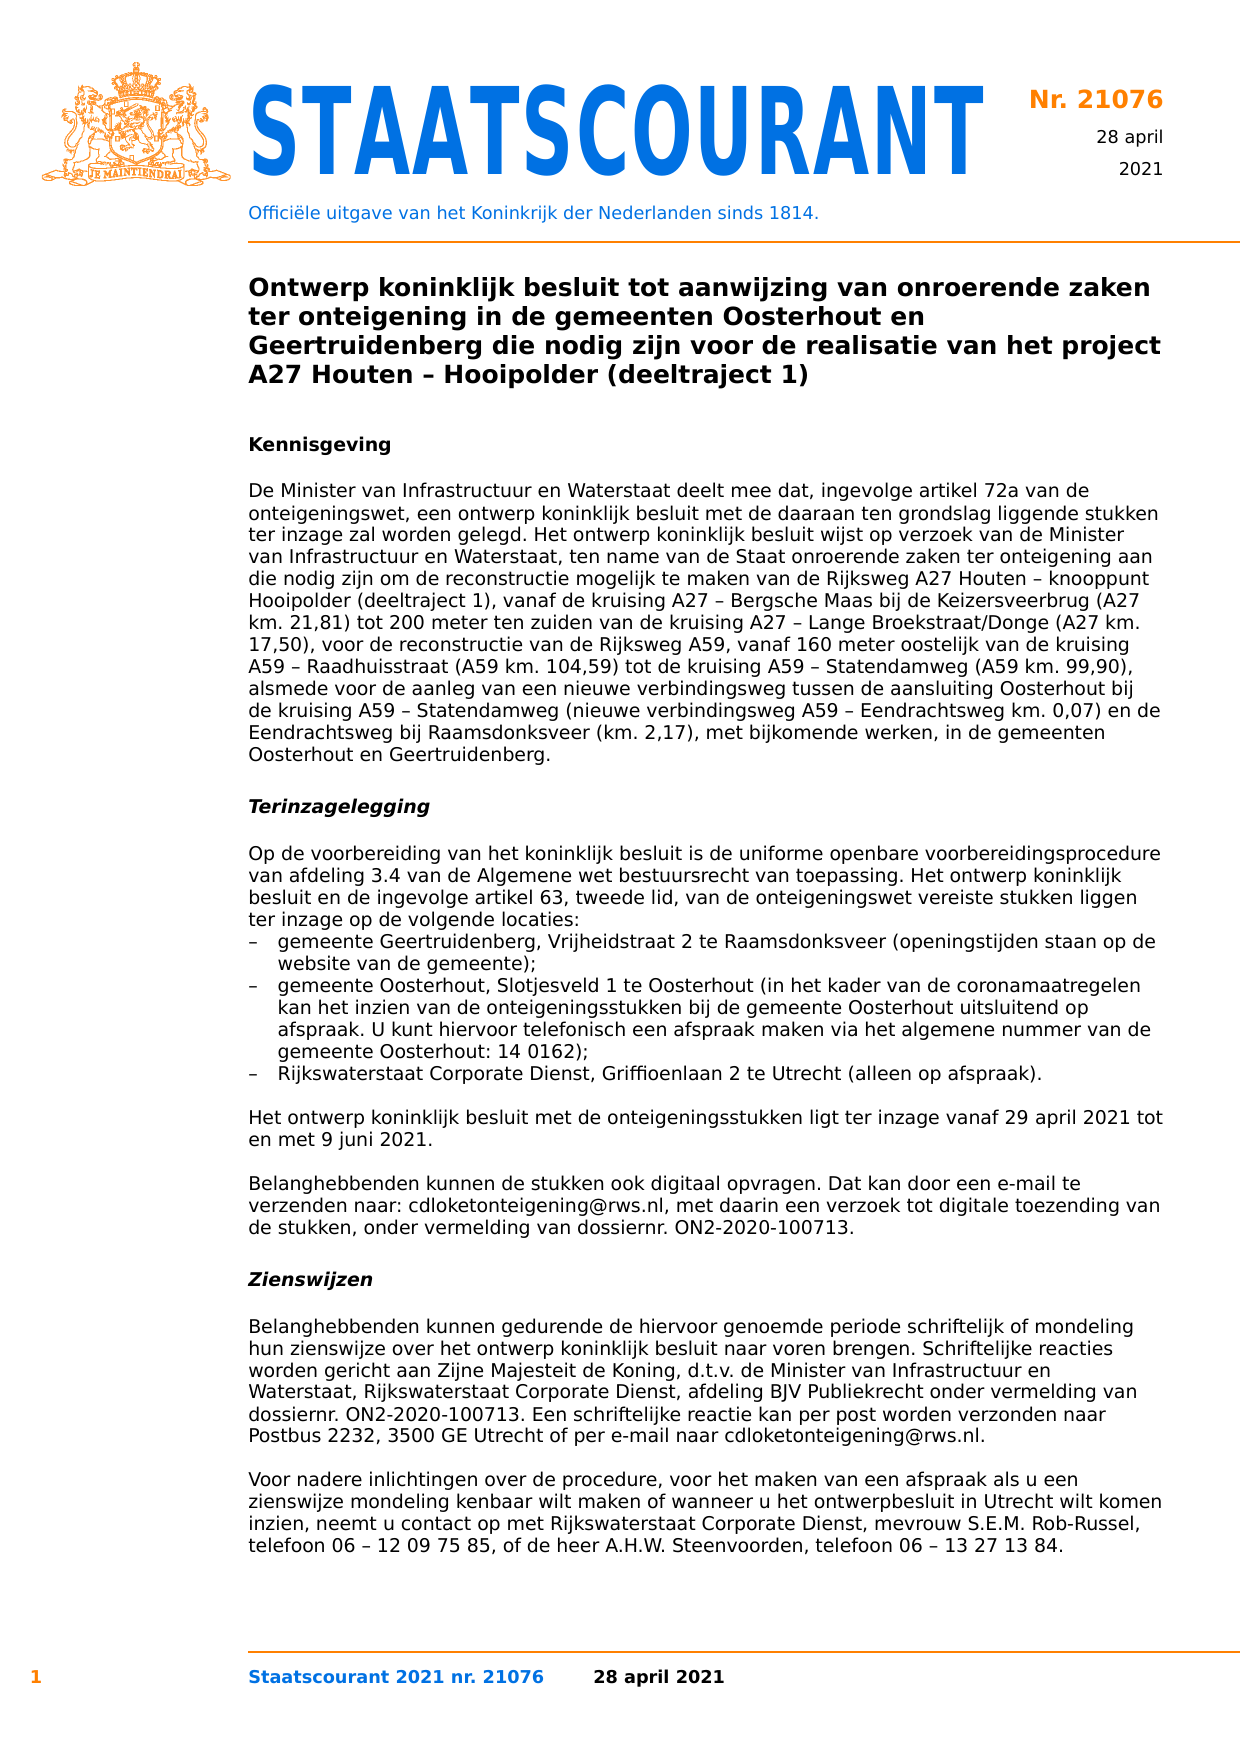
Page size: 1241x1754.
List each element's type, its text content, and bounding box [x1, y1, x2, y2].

text Het ontwerp koninklijk besluit met de onteigeningsstukken ligt ter inzage vanaf 29 april 2021 tot en met 9 juni 2021. [248, 1107, 1163, 1151]
table_header Nr. 21076 [998, 62, 1240, 121]
table_header STAATSCOURANT [248, 62, 998, 203]
table_cell Officiële uitgave van het Koninkrijk der Nederlanden sinds 1814. [248, 203, 1240, 241]
text Op de voorbereiding van het koninklijk besluit is de uniforme openbare voorbereidingsprocedure van afdeling 3.4 van de Algemene wet bestuursrecht van toepassing. Het ontwerp koninklijk besluit en de ingevolge artikel 63, tweede lid, van de onteigeningswet vereiste stukken liggen ter inzage op de volgende locaties: [248, 843, 1163, 931]
text Belanghebbenden kunnen de stukken ook digitaal opvragen. Dat kan door een e-mail te verzenden naar: cdloketonteigening@rws.nl, met daarin een verzoek tot digitale toezending van de stukken, onder vermelding van dossiernr. ON2-2020-100713. [248, 1173, 1163, 1238]
subtitle Zienswijzen [248, 1268, 1163, 1291]
text – gemeente Oosterhout, Slotjesveld 1 te Oosterhout (in het kader van de coronamaatregelen kan het inzien van de onteigeningsstukken bij de gemeente Oosterhout uitsluitend op afspraak. U kunt hiervoor telefonisch een afspraak maken via het algemene nummer van de gemeente Oosterhout: 14 0162); [248, 975, 1163, 1063]
subtitle Terinzagelegging [248, 796, 1163, 818]
table_cell 28 april [998, 121, 1240, 153]
table_cell 2021 [998, 153, 1240, 203]
text De Minister van Infrastructuur en Waterstaat deelt mee dat, ingevolge artikel 72a van de onteigeningswet, een ontwerp koninklijk besluit met de daaraan ten grondslag liggende stukken ter inzage zal worden gelegd. Het ontwerp koninklijk besluit wijst op verzoek van de Minister van Infrastructuur en Waterstaat, ten name van de Staat onroerende zaken ter onteigening aan die nodig zijn om de reconstructie mogelijk te maken van de Rijksweg A27 Houten – knooppunt Hooipolder (deeltraject 1), vanaf de kruising A27 – Bergsche Maas bij de Keizersveerbrug (A27 km. 21,81) tot 200 meter ten zuiden van de kruising A27 – Lange Broekstraat/Donge (A27 km. 17,50), voor de reconstructie van de Rijksweg A59, vanaf 160 meter oostelijk van de kruising A59 – Raadhuisstraat (A59 km. 104,59) tot de kruising A59 – Statendamweg (A59 km. 99,90), alsmede voor de aanleg van een nieuwe verbindingsweg tussen de aansluiting Oosterhout bij de kruising A59 – Statendamweg (nieuwe verbindingsweg A59 – Eendrachtsweg km. 0,07) en de Eendrachtsweg bij Raamsdonksveer (km. 2,17), met bijkomende werken, in de gemeenten Oosterhout en Geertruidenberg. [248, 480, 1163, 766]
text – gemeente Geertruidenberg, Vrijheidstraat 2 te Raamsdonksveer (openingstijden staan op de website van de gemeente); [248, 931, 1163, 975]
picture [41, 62, 231, 186]
text Voor nadere inlichtingen over de procedure, voor het maken van een afspraak als u een zienswijze mondeling kenbaar wilt maken of wanneer u het ontwerpbesluit in Utrecht wilt komen inzien, neemt u contact op met Rijkswaterstaat Corporate Dienst, mevrouw S.E.M. Rob-Russel, telefoon 06 – 12 09 75 85, of de heer A.H.W. Steenvoorden, telefoon 06 – 13 27 13 84. [248, 1469, 1163, 1557]
text – Rijkswaterstaat Corporate Dienst, Griffioenlaan 2 te Utrecht (alleen op afspraak). [248, 1063, 1163, 1085]
text Belanghebbenden kunnen gedurende de hiervoor genoemde periode schriftelijk of mondeling hun zienswijze over het ontwerp koninklijk besluit naar voren brengen. Schriftelijke reacties worden gericht aan Zijne Majesteit de Koning, d.t.v. de Minister van Infrastructuur en Waterstaat, Rijkswaterstaat Corporate Dienst, afdeling BJV Publiekrecht onder vermelding van dossiernr. ON2-2020-100713. Een schriftelijke reactie kan per post worden verzonden naar Postbus 2232, 3500 GE Utrecht of per e-mail naar cdloketonteigening@rws.nl. [248, 1316, 1163, 1447]
subtitle Kennisgeving [248, 433, 1163, 455]
subtitle Ontwerp koninklijk besluit tot aanwijzing van onroerende zaken ter onteigening in de gemeenten Oosterhout en Geertruidenberg die nodig zijn voor de realisatie van het project A27 Houten – Hooipolder (deeltraject 1) [248, 273, 1163, 390]
table_header [25, 62, 248, 241]
